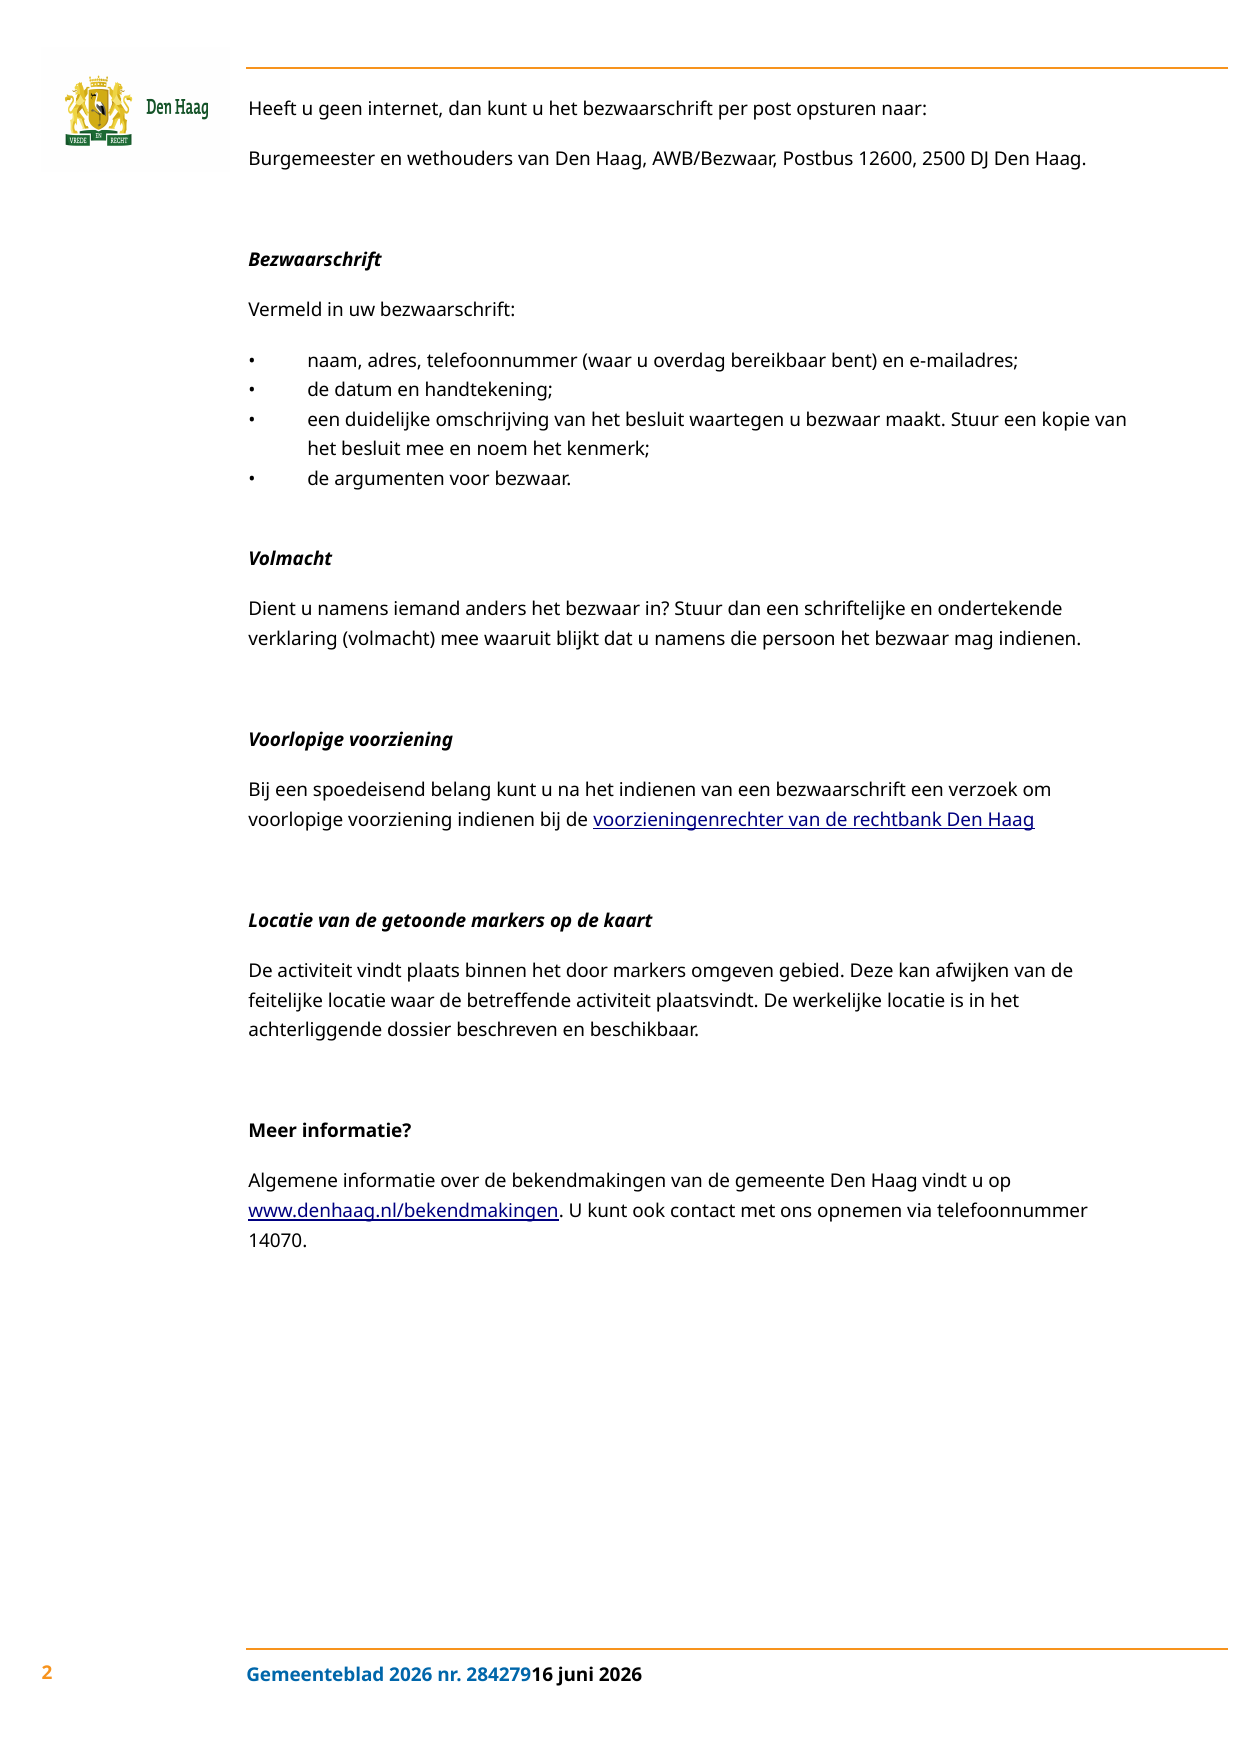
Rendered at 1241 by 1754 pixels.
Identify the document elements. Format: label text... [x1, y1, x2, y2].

text Vermeld in uw bezwaarschrift: [248, 296, 1152, 322]
text Meer informatie? [248, 1117, 1152, 1143]
text Volmacht [248, 545, 1152, 571]
list een duidelijke omschrijving van het besluit waartegen u bezwaar maakt. Stuur een kopie van het besluit mee en noem het kenmerk; [248, 406, 1152, 461]
list de datum en handtekening; [248, 376, 1152, 402]
text Voorlopige voorziening [248, 726, 1152, 752]
text Dient u namens iemand anders het bezwaar in? Stuur dan een schriftelijke en ondertekende verklaring (volmacht) mee waaruit blijkt dat u namens die persoon het bezwaar mag indienen. [248, 596, 1152, 651]
text Burgemeester en wethouders van Den Haag, AWB/Bezwaar, Postbus 12600, 2500 DJ Den Haag. [248, 145, 1152, 171]
picture [41, 47, 231, 172]
text Locatie van de getoonde markers op de kaart [248, 907, 1152, 933]
text De activiteit vindt plaats binnen het door markers omgeven gebied. Deze kan afwijken van de feitelijke locatie waar de betreffende activiteit plaatsvindt. De werkelijke locatie is in het achterliggende dossier beschreven en beschikbaar. [248, 957, 1152, 1042]
text Bij een spoedeisend belang kunt u na het indienen van een bezwaarschrift een verzoek om voorlopige voorziening indienen bij de voorzieningenrechter van de rechtbank Den Haag [248, 776, 1152, 832]
list de argumenten voor bezwaar. [248, 465, 1152, 491]
text Heeft u geen internet, dan kunt u het bezwaarschrift per post opsturen naar: [248, 95, 1152, 121]
text Bezwaarschrift [248, 246, 1152, 272]
text Algemene informatie over de bekendmakingen van de gemeente Den Haag vindt u op www.denhaag.nl/bekendmakingen. U kunt ook contact met ons opnemen via telefoonnummer 14070. [248, 1168, 1152, 1253]
list naam, adres, telefoonnummer (waar u overdag bereikbaar bent) en e-mailadres; [248, 347, 1152, 373]
